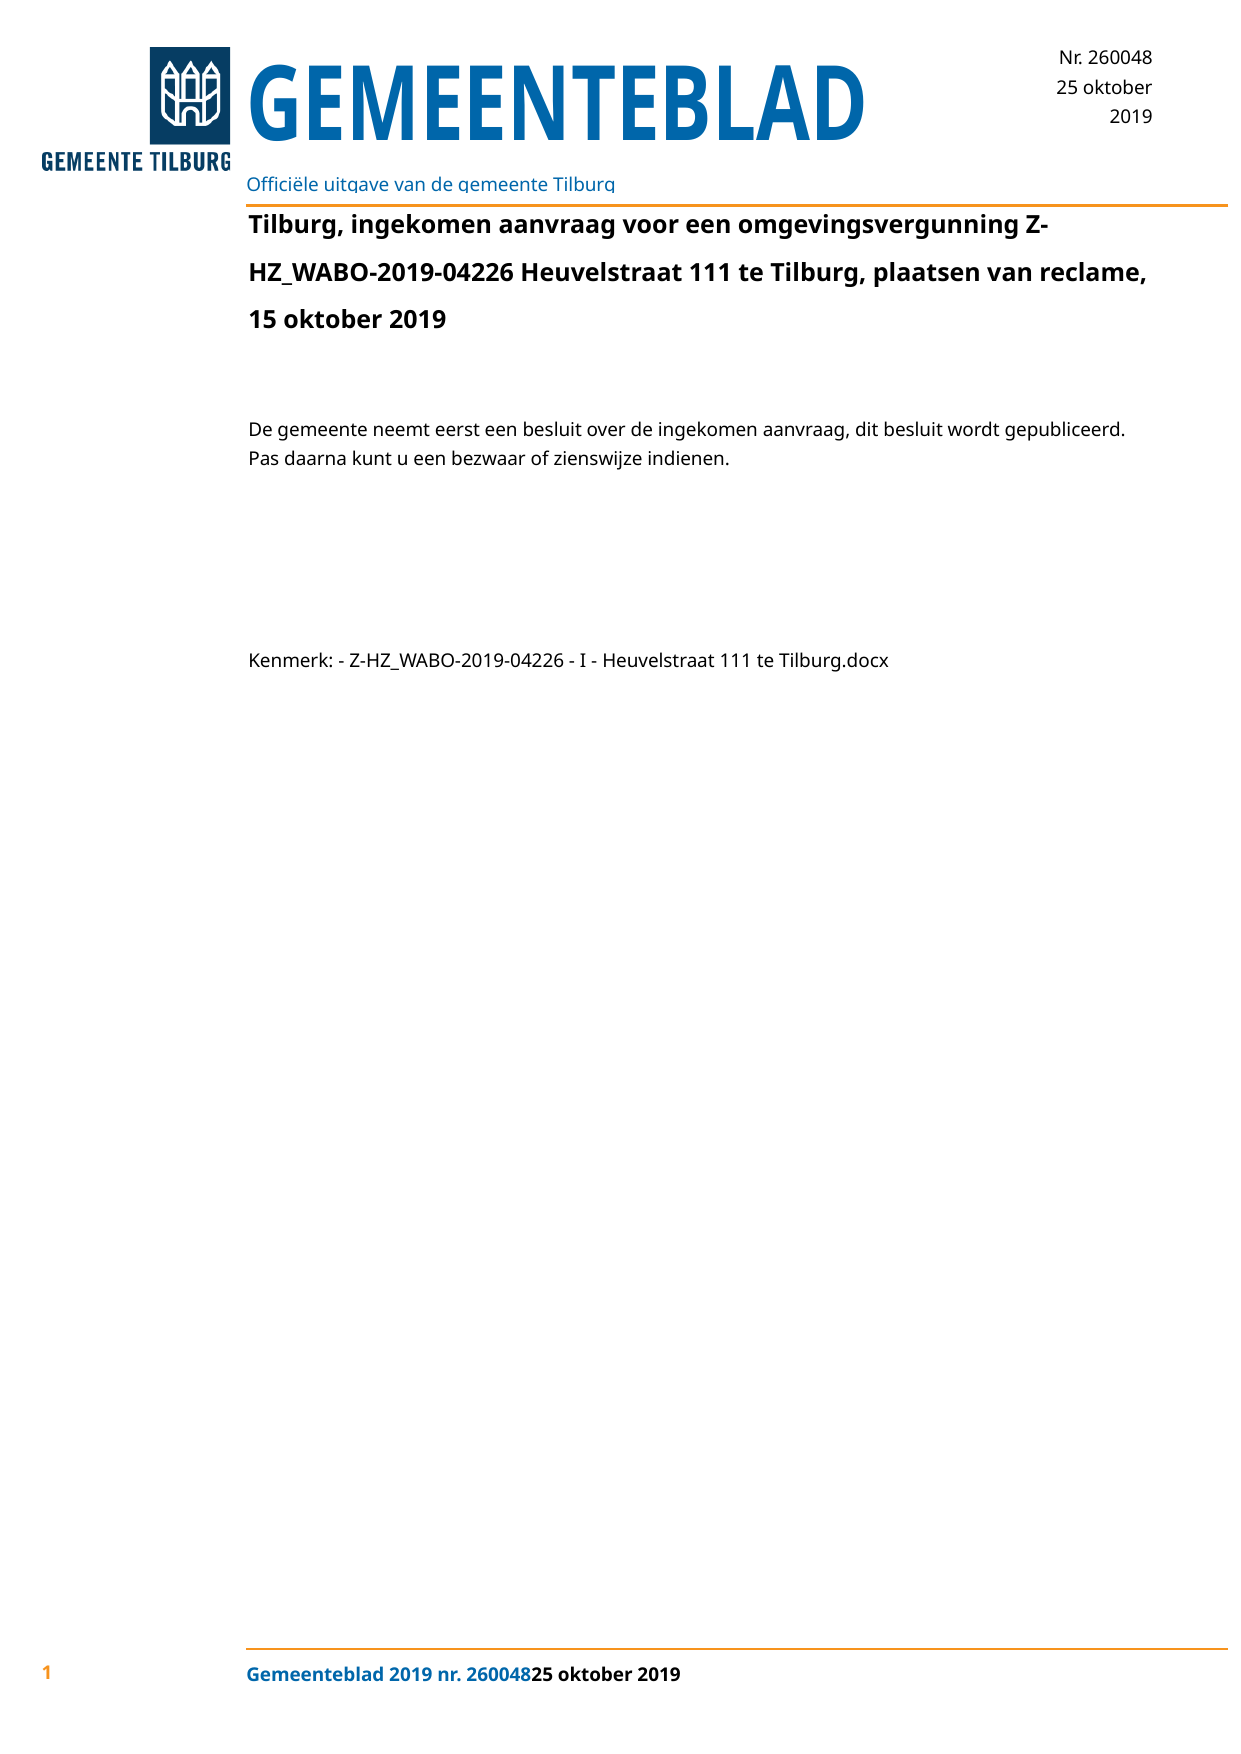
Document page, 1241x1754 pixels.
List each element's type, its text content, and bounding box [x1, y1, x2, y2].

picture [41, 47, 231, 172]
text De gemeente neemt eerst een besluit over de ingekomen aanvraag, dit besluit wordt gepubliceerd. Pas daarna kunt u een bezwaar of zienswijze indienen. [248, 416, 1152, 471]
text Kenmerk: - Z-HZ_WABO-2019-04226 - I - Heuvelstraat 111 te Tilburg.docx [248, 647, 1152, 673]
text Tilburg, ingekomen aanvraag voor een omgevingsvergunning Z-HZ_WABO-2019-04226 Heuvelstraat 111 te Tilburg, plaatsen van reclame, 15 oktober 2019 [248, 207, 1152, 336]
